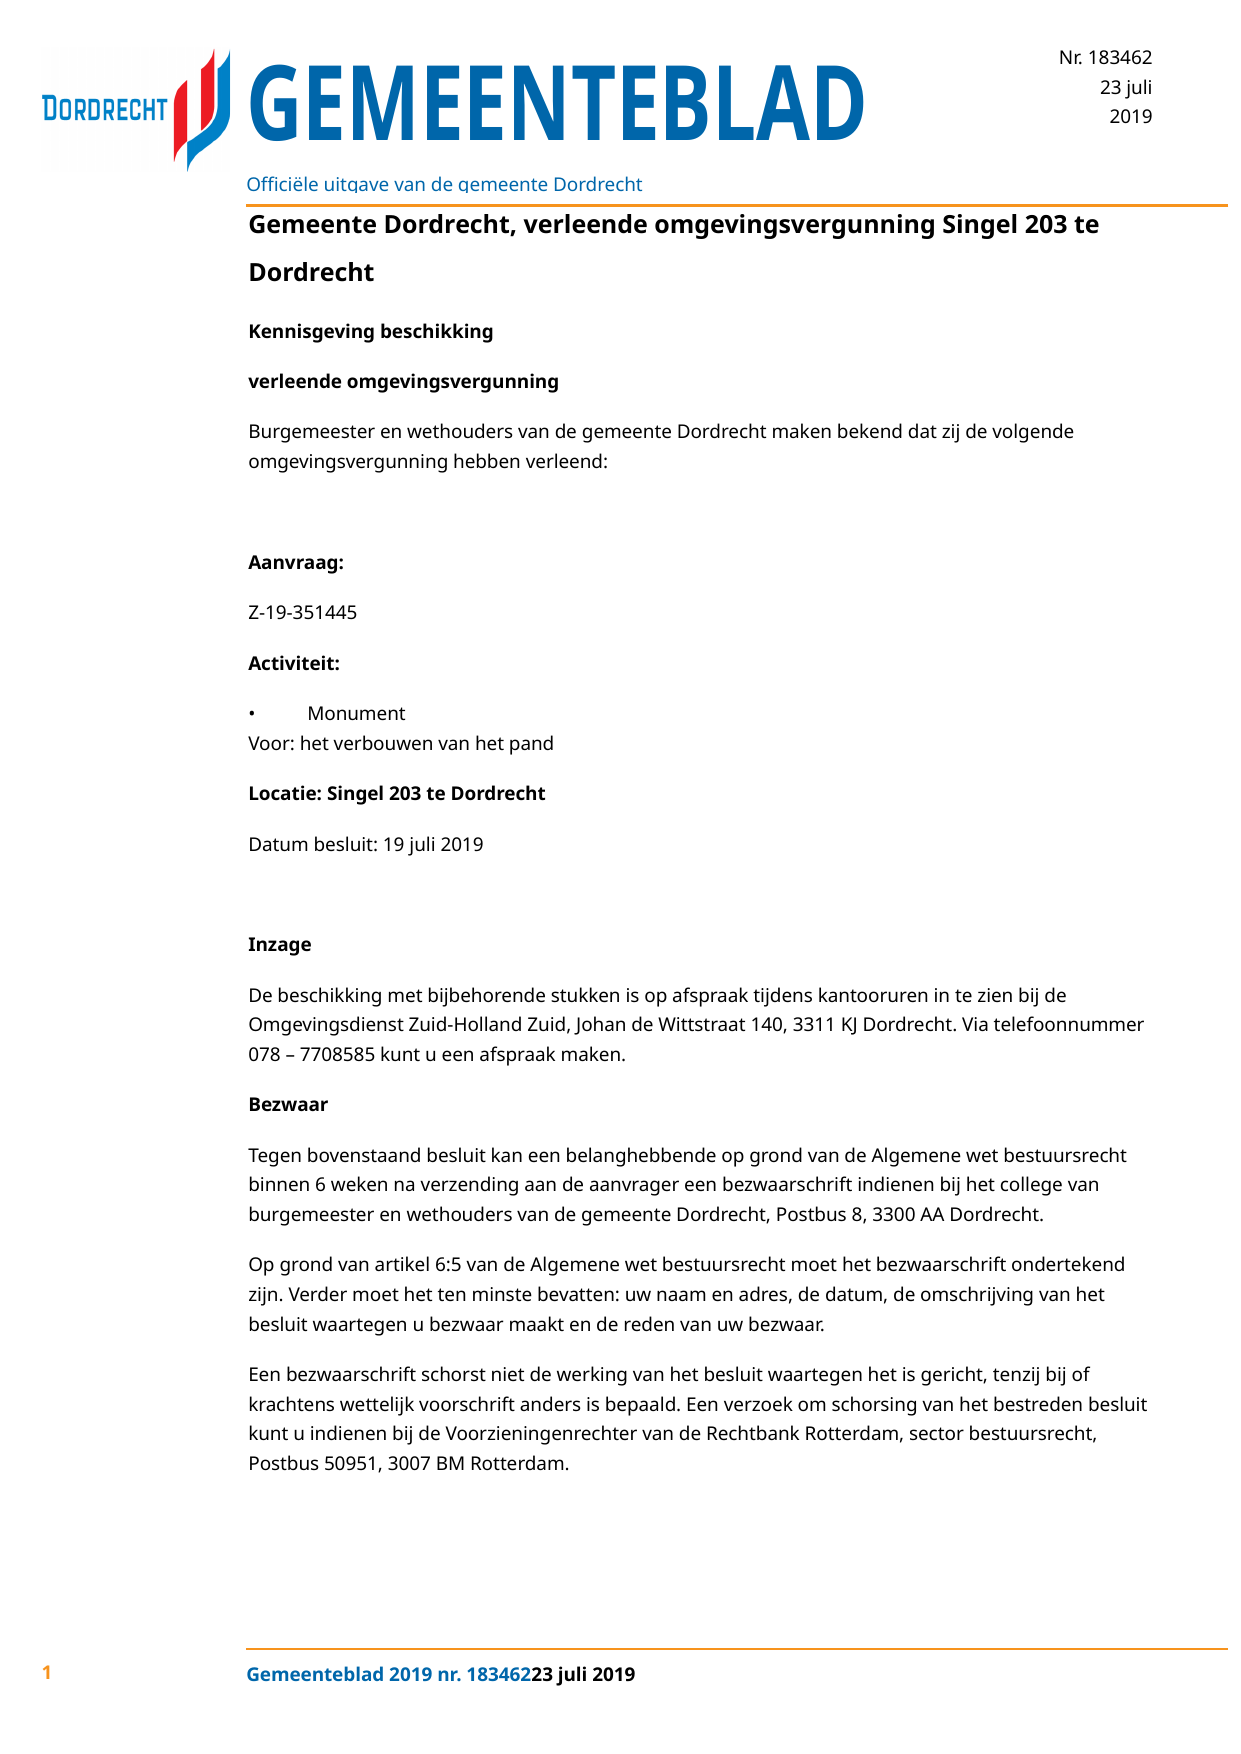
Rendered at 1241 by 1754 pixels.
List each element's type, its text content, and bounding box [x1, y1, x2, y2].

text Inzage [248, 932, 1152, 957]
picture [41, 47, 231, 172]
text Aanvraag: [248, 549, 1152, 575]
text Activiteit: [248, 650, 1152, 676]
text Gemeente Dordrecht, verleende omgevingsvergunning Singel 203 te Dordrecht [248, 207, 1152, 288]
text Kennisgeving beschikking [248, 318, 1152, 344]
text Datum besluit: 19 juli 2019 [248, 831, 1152, 857]
text Voor: het verbouwen van het pand [248, 730, 1152, 756]
text Een bezwaarschrift schorst niet de werking van het besluit waartegen het is gericht, tenzij bij of krachtens wettelijk voorschrift anders is bepaald. Een verzoek om schorsing van het bestreden besluit kunt u indienen bij de Voorzieningenrechter van de Rechtbank Rotterdam, sector bestuursrecht, Postbus 50951, 3007 BM Rotterdam. [248, 1361, 1152, 1476]
text Op grond van artikel 6:5 van de Algemene wet bestuursrecht moet het bezwaarschrift ondertekend zijn. Verder moet het ten minste bevatten: uw naam en adres, de datum, de omschrijving van het besluit waartegen u bezwaar maakt en de reden van uw bezwaar. [248, 1252, 1152, 1337]
text Burgemeester en wethouders van de gemeente Dordrecht maken bekend dat zij de volgende omgevingsvergunning hebben verleend: [248, 419, 1152, 474]
text Tegen bovenstaand besluit kan een belanghebbende op grond van de Algemene wet bestuursrecht binnen 6 weken na verzending aan de aanvrager een bezwaarschrift indienen bij het college van burgemeester en wethouders van de gemeente Dordrecht, Postbus 8, 3300 AA Dordrecht. [248, 1142, 1152, 1227]
list Monument [248, 700, 1152, 726]
text verleende omgevingsvergunning [248, 368, 1152, 394]
text De beschikking met bijbehorende stukken is op afspraak tijdens kantooruren in te zien bij de Omgevingsdienst Zuid-Holland Zuid, Johan de Wittstraat 140, 3311 KJ Dordrecht. Via telefoonnummer 078 – 7708585 kunt u een afspraak maken. [248, 982, 1152, 1067]
text Locatie: Singel 203 te Dordrecht [248, 780, 1152, 806]
text Bezwaar [248, 1092, 1152, 1117]
text Z-19-351445 [248, 599, 1152, 625]
